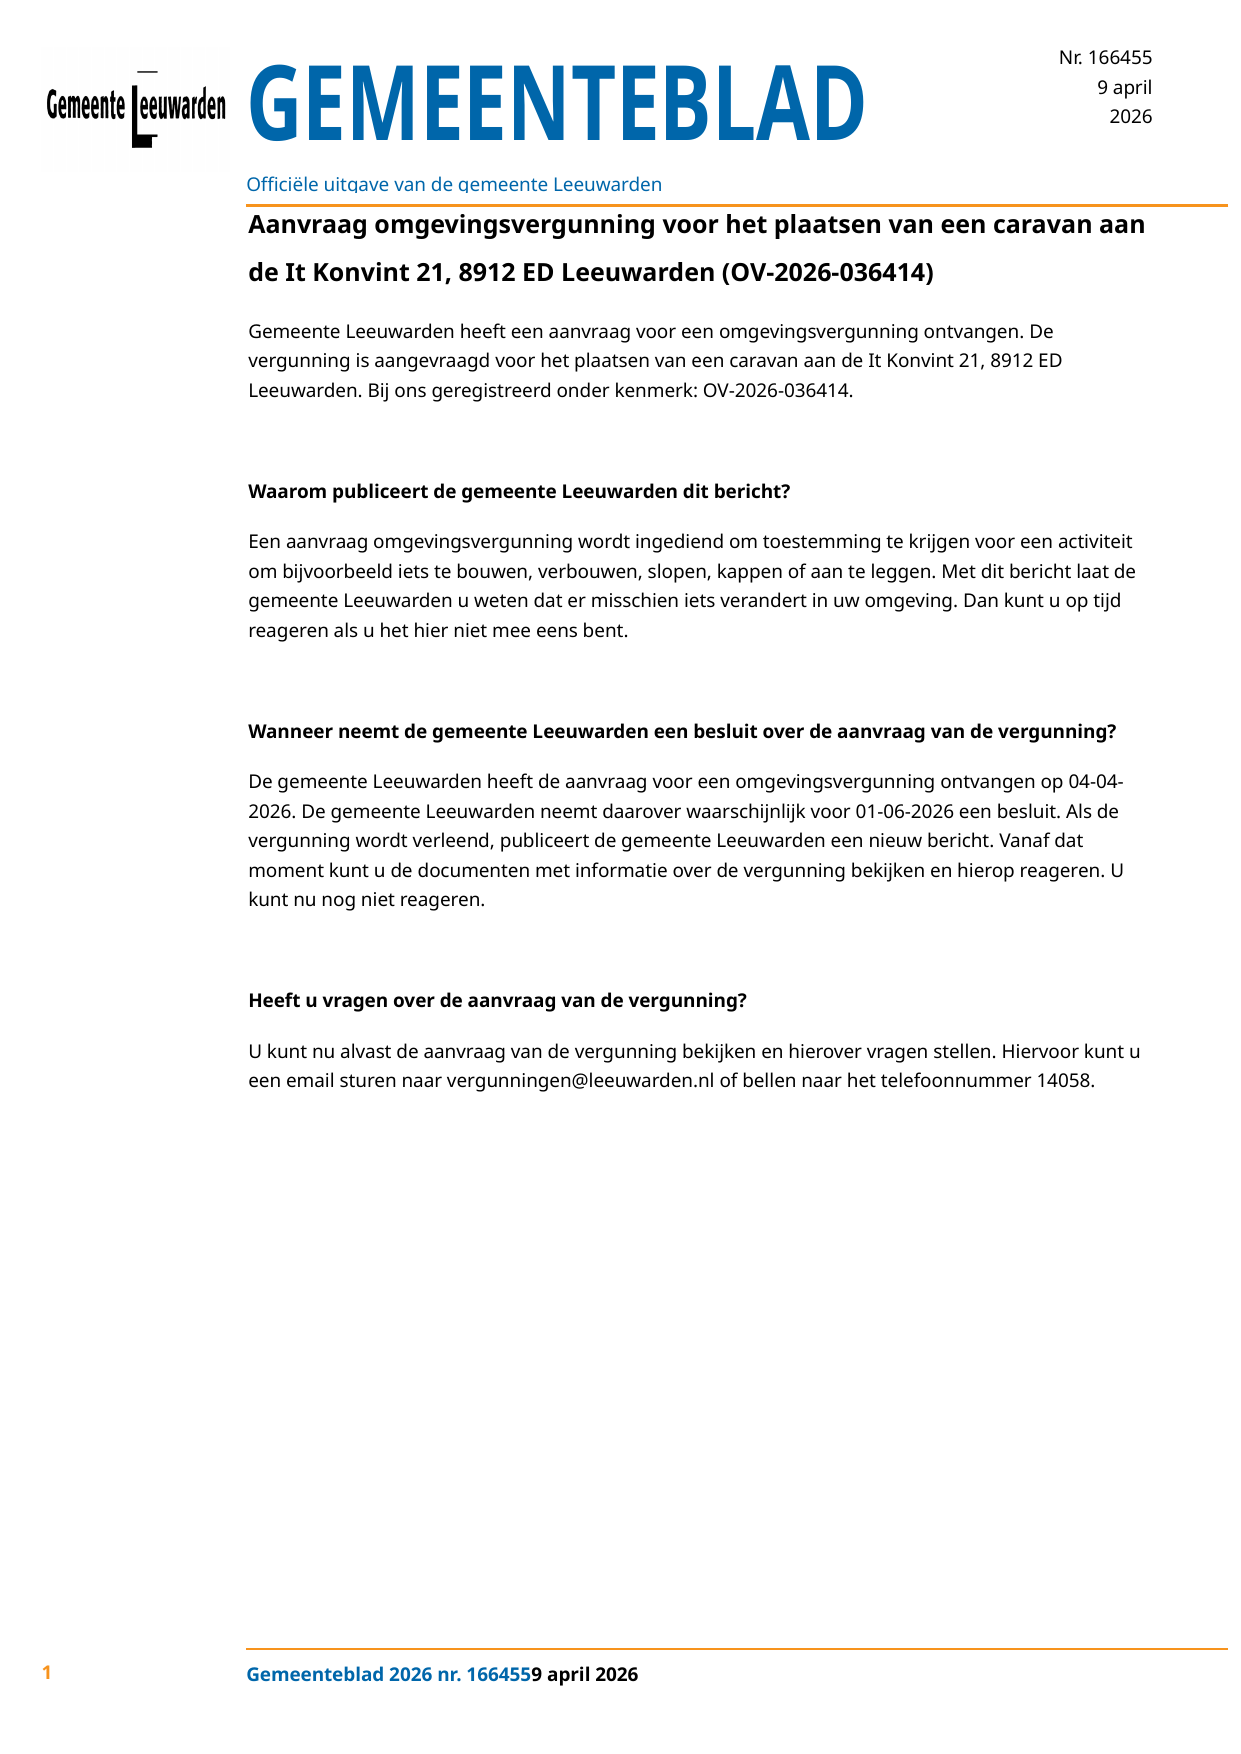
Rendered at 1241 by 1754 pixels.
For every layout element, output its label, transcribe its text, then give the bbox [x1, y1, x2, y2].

text Wanneer neemt de gemeente Leeuwarden een besluit over de aanvraag van de vergunning? [248, 718, 1152, 744]
text Aanvraag omgevingsvergunning voor het plaatsen van een caravan aan de It Konvint 21, 8912 ED Leeuwarden (OV-2026-036414) [248, 207, 1152, 288]
text Waarom publiceert de gemeente Leeuwarden dit bericht? [248, 478, 1152, 504]
text De gemeente Leeuwarden heeft de aanvraag voor een omgevingsvergunning ontvangen op 04-04-2026. De gemeente Leeuwarden neemt daarover waarschijnlijk voor 01-06-2026 een besluit. Als de vergunning wordt verleend, publiceert de gemeente Leeuwarden een nieuw bericht. Vanaf dat moment kunt u de documenten met informatie over de vergunning bekijken en hierop reageren. U kunt nu nog niet reageren. [248, 768, 1152, 912]
text Een aanvraag omgevingsvergunning wordt ingediend om toestemming te krijgen voor een activiteit om bijvoorbeeld iets te bouwen, verbouwen, slopen, kappen of aan te leggen. Met dit bericht laat de gemeente Leeuwarden u weten dat er misschien iets verandert in uw omgeving. Dan kunt u op tijd reageren als u het hier niet mee eens bent. [248, 528, 1152, 643]
text Gemeente Leeuwarden heeft een aanvraag voor een omgevingsvergunning ontvangen. De vergunning is aangevraagd voor het plaatsen van een caravan aan de It Konvint 21, 8912 ED Leeuwarden. Bij ons geregistreerd onder kenmerk: OV-2026-036414. [248, 318, 1152, 403]
picture [41, 47, 231, 172]
text Heeft u vragen over de aanvraag van de vergunning? [248, 987, 1152, 1013]
text U kunt nu alvast de aanvraag van de vergunning bekijken en hierover vragen stellen. Hiervoor kunt u een email sturen naar vergunningen@leeuwarden.nl of bellen naar het telefoonnummer 14058. [248, 1038, 1152, 1093]
